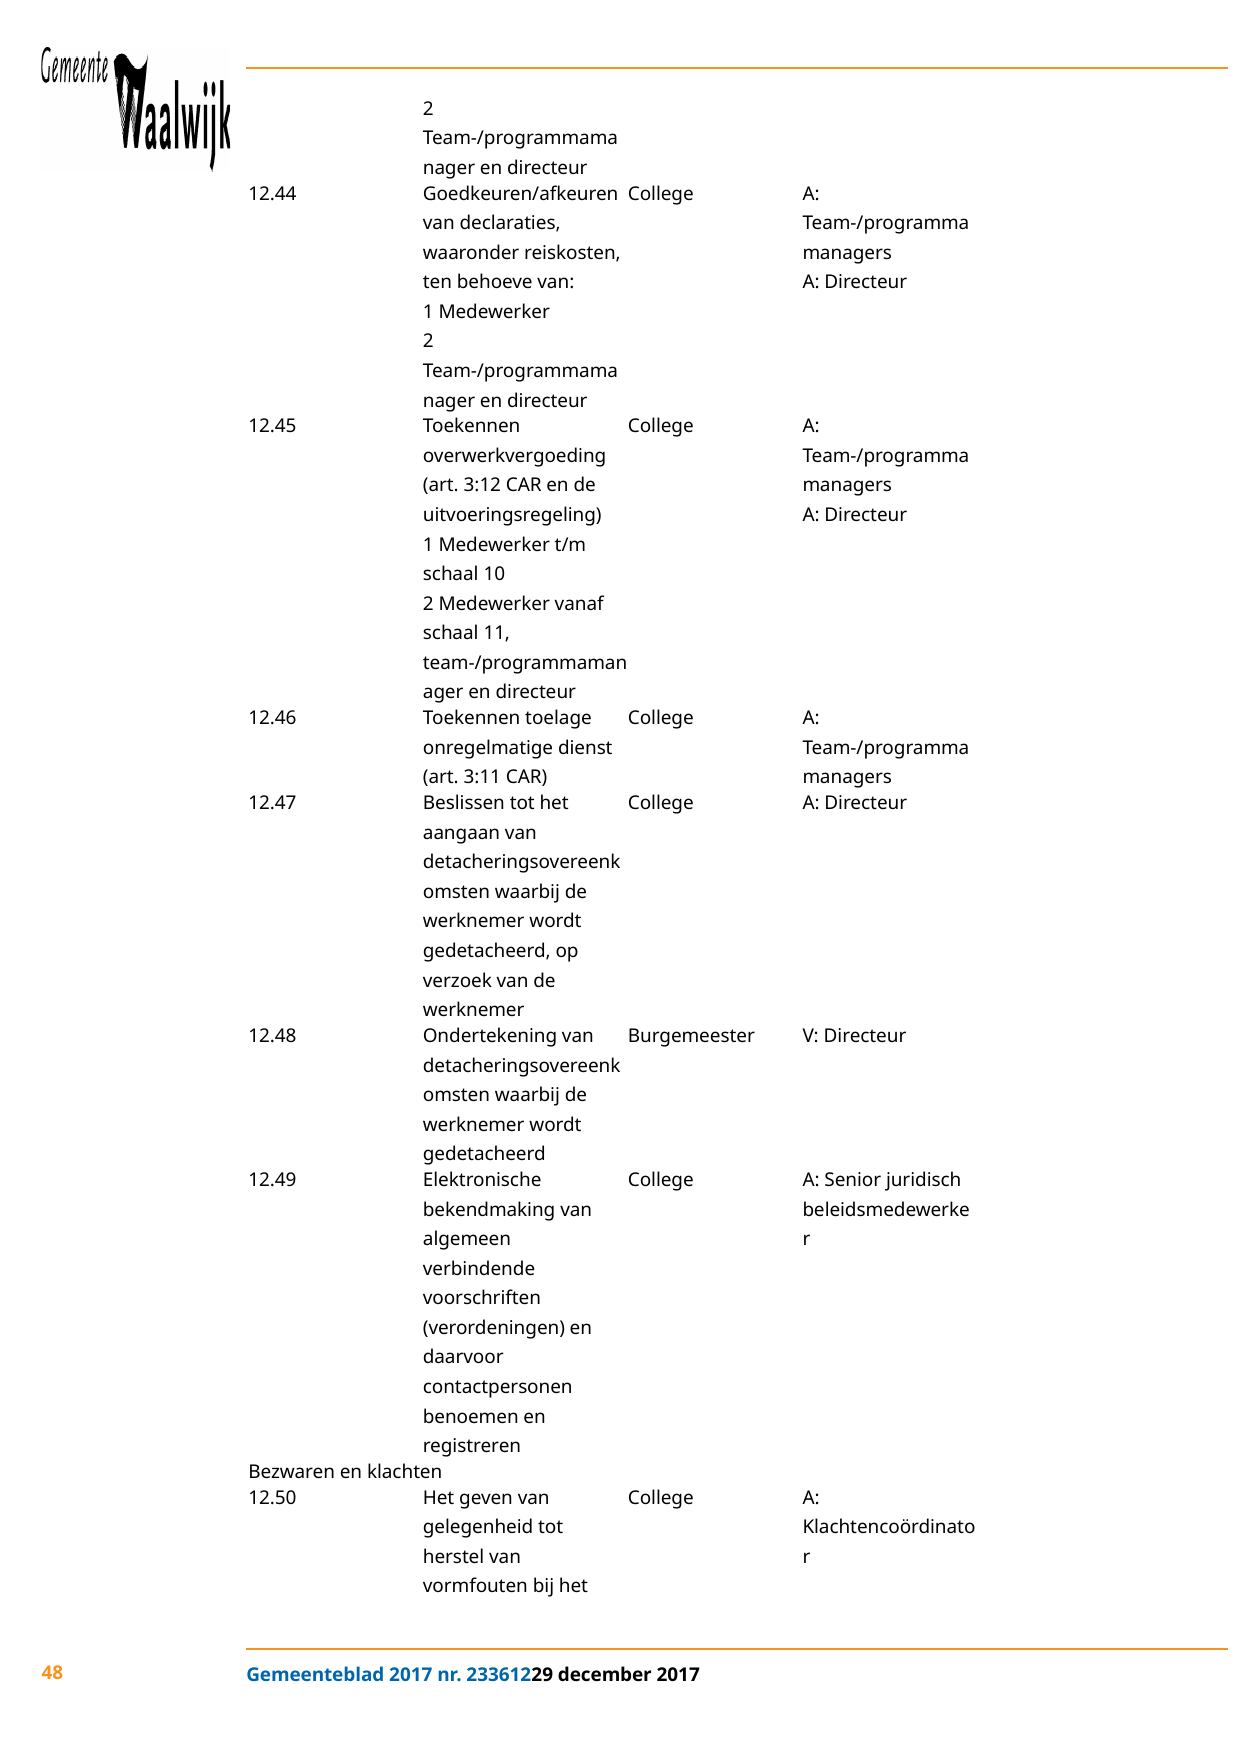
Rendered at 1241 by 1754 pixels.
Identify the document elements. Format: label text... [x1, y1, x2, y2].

table_cell [977, 1484, 1152, 1598]
table_cell 12.48 [248, 1022, 423, 1166]
table_cell [628, 95, 802, 180]
table_cell Toekennen overwerkvergoeding (art. 3:12 CAR en de uitvoeringsregeling) 1 Medewerker t/m schaal 10 2 Medewerker vanaf schaal 11, team-/programmamanager en directeur [423, 413, 628, 704]
table_cell [977, 413, 1152, 704]
table_cell [977, 705, 1152, 789]
picture [41, 47, 231, 172]
table_cell 12.47 [248, 789, 423, 1022]
table_cell 12.50 [248, 1484, 423, 1598]
table_cell A: Senior juridisch beleidsmedewerker [802, 1166, 977, 1458]
table_cell Beslissen tot het aangaan van detacheringsovereenkomsten waarbij de werknemer wordt gedetacheerd, op verzoek van de werknemer [423, 789, 628, 1022]
table_cell Ondertekening van detacheringsovereenkomsten waarbij de werknemer wordt gedetacheerd [423, 1022, 628, 1166]
table_cell [248, 95, 423, 180]
table_cell A: Directeur [802, 789, 977, 1022]
table_cell College [628, 413, 802, 704]
table_cell Elektronische bekendmaking van algemeen verbindende voorschriften (verordeningen) en daarvoor contactpersonen benoemen en registreren [423, 1166, 628, 1458]
table_cell Goedkeuren/afkeuren van declaraties, waaronder reiskosten, ten behoeve van: 1 Medewerker 2 Team-/programmamanager en directeur [423, 180, 628, 412]
table_cell A: Klachtencoördinator [802, 1484, 977, 1598]
table_cell [977, 180, 1152, 412]
table_cell [802, 95, 977, 180]
table_cell 12.45 [248, 413, 423, 704]
table_cell College [628, 1166, 802, 1458]
table_cell College [628, 705, 802, 789]
table_cell A: Team-/programmamanagers [802, 705, 977, 789]
table_cell [977, 1022, 1152, 1166]
table_cell College [628, 1484, 802, 1598]
table_cell [977, 95, 1152, 180]
table_cell A: Team-/programmamanagers A: Directeur [802, 413, 977, 704]
table_cell V: Directeur [802, 1022, 977, 1166]
table_cell College [628, 789, 802, 1022]
table_cell College [628, 180, 802, 412]
table_cell Toekennen toelage onregelmatige dienst (art. 3:11 CAR) [423, 705, 628, 789]
table_cell 12.44 [248, 180, 423, 412]
table_cell Bezwaren en klachten [248, 1458, 1152, 1484]
table_cell Burgemeester [628, 1022, 802, 1166]
table_cell A: Team-/programmamanagers A: Directeur [802, 180, 977, 412]
table_cell Het geven van gelegenheid tot herstel van vormfouten bij het [423, 1484, 628, 1598]
table_cell [977, 1166, 1152, 1458]
table_cell 12.46 [248, 705, 423, 789]
table_cell [977, 789, 1152, 1022]
table_cell 2 Team-/programmamanager en directeur [423, 95, 628, 180]
table_cell 12.49 [248, 1166, 423, 1458]
